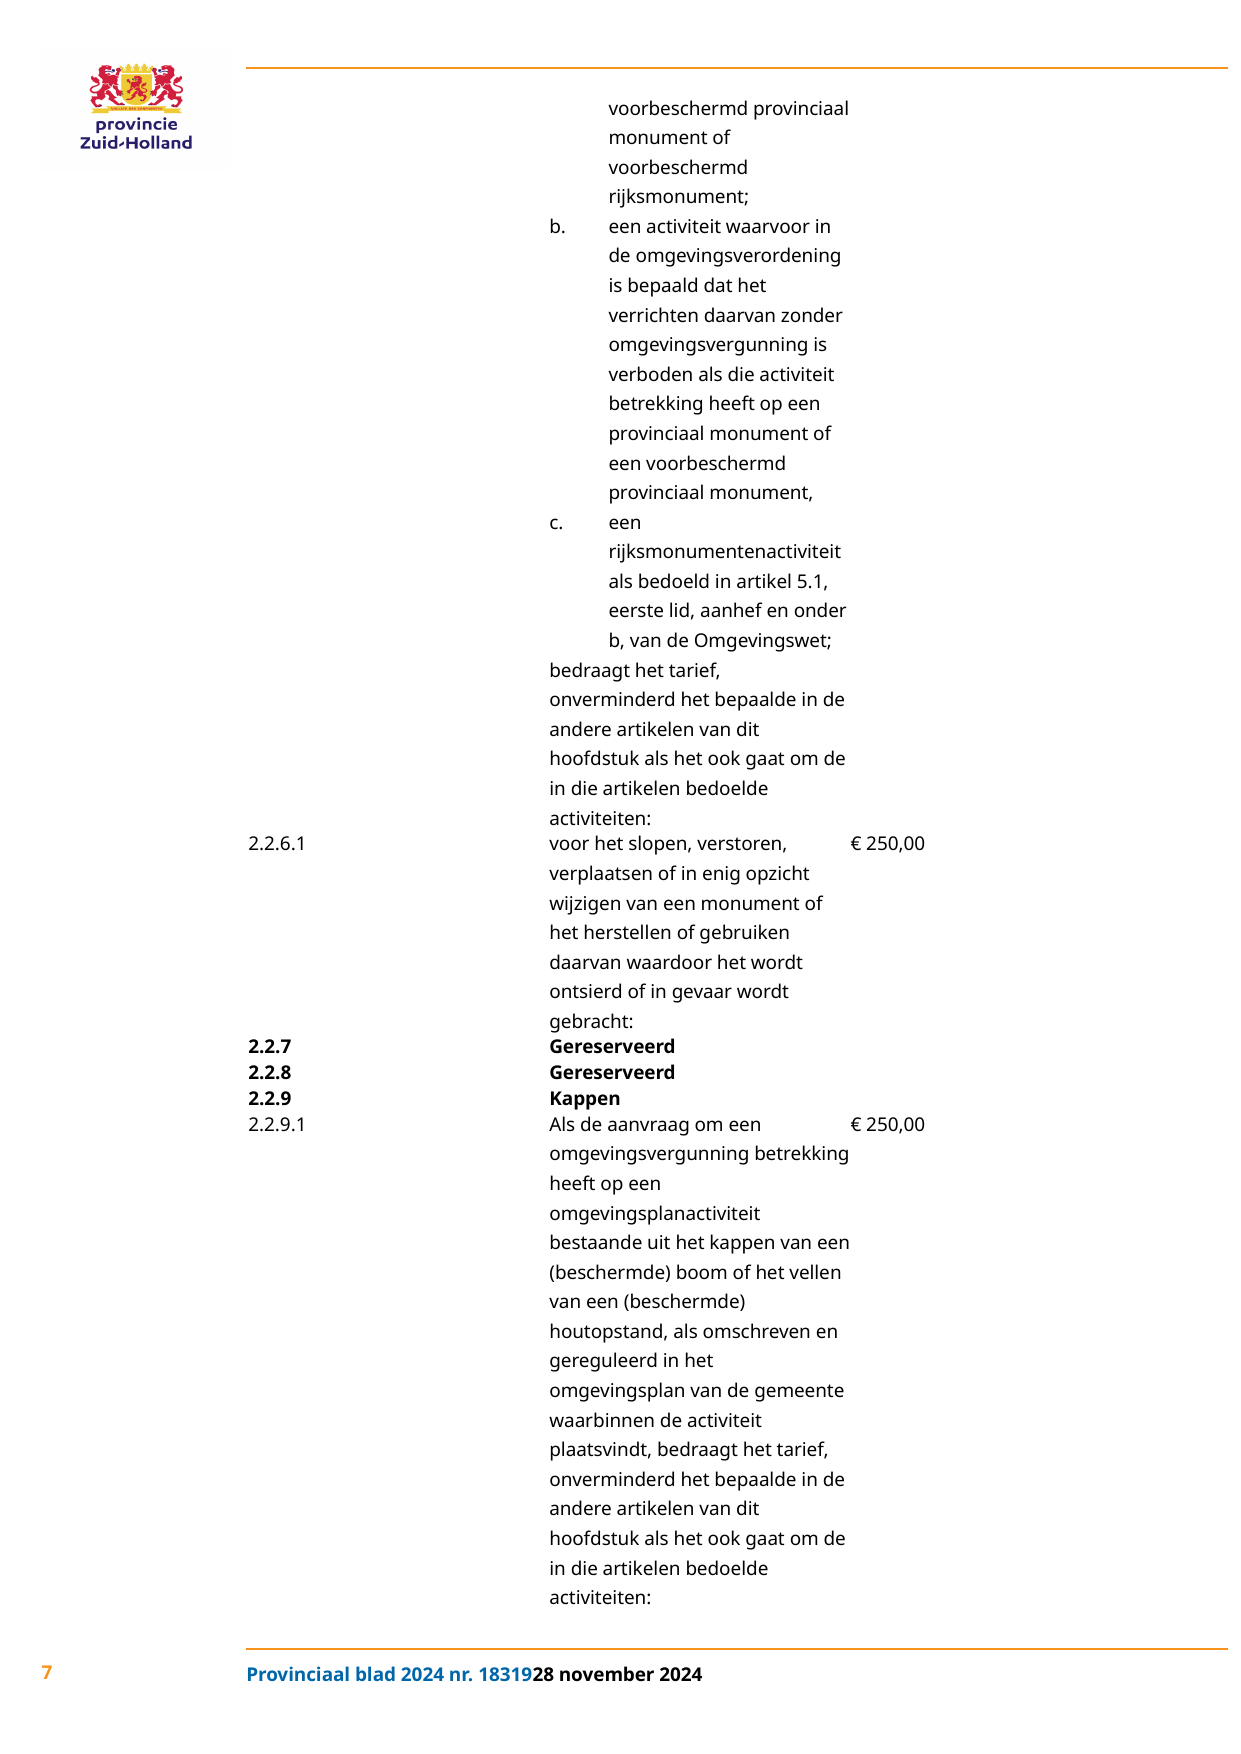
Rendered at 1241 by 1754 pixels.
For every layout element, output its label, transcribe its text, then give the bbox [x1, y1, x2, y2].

table_cell Kappen [549, 1085, 850, 1111]
table_cell 2.2.6.1 [248, 831, 549, 1034]
table_cell Gereserveerd [549, 1034, 850, 1059]
table_cell 2.2.9.1 [248, 1111, 549, 1610]
table_cell 2.2.7 [248, 1034, 549, 1059]
table_cell [850, 1034, 1152, 1059]
table_cell € 250,00 [850, 1111, 1152, 1610]
table_cell 2.2.9 [248, 1085, 549, 1111]
table_cell € 250,00 [850, 831, 1152, 1034]
picture [41, 47, 231, 172]
table_cell [248, 95, 549, 831]
table_cell [850, 1060, 1152, 1085]
table_cell [850, 1085, 1152, 1111]
table_cell [850, 95, 1152, 831]
table_cell Als de aanvraag om een omgevingsvergunning betrekking heeft op een omgevingsplanactiviteit bestaande uit het kappen van een (beschermde) boom of het vellen van een (beschermde) houtopstand, als omschreven en gereguleerd in het omgevingsplan van de gemeente waarbinnen de activiteit plaatsvindt, bedraagt het tarief, onverminderd het bepaalde in de andere artikelen van dit hoofdstuk als het ook gaat om de in die artikelen bedoelde activiteiten: [549, 1111, 850, 1610]
table_cell voorbeschermd provinciaal monument of voorbeschermd rijksmonument; een activiteit waarvoor in de omgevingsverordening is bepaald dat het verrichten daarvan zonder omgevingsvergunning is verboden als die activiteit betrekking heeft op een provinciaal monument of een voorbeschermd provinciaal monument, een rijksmonumentenactiviteit als bedoeld in artikel 5.1, eerste lid, aanhef en onder b, van de Omgevingswet; bedraagt het tarief, onverminderd het bepaalde in de andere artikelen van dit hoofdstuk als het ook gaat om de in die artikelen bedoelde activiteiten: [549, 95, 850, 831]
table_cell voor het slopen, verstoren, verplaatsen of in enig opzicht wijzigen van een monument of het herstellen of gebruiken daarvan waardoor het wordt ontsierd of in gevaar wordt gebracht: [549, 831, 850, 1034]
table_cell Gereserveerd [549, 1060, 850, 1085]
table_cell 2.2.8 [248, 1060, 549, 1085]
